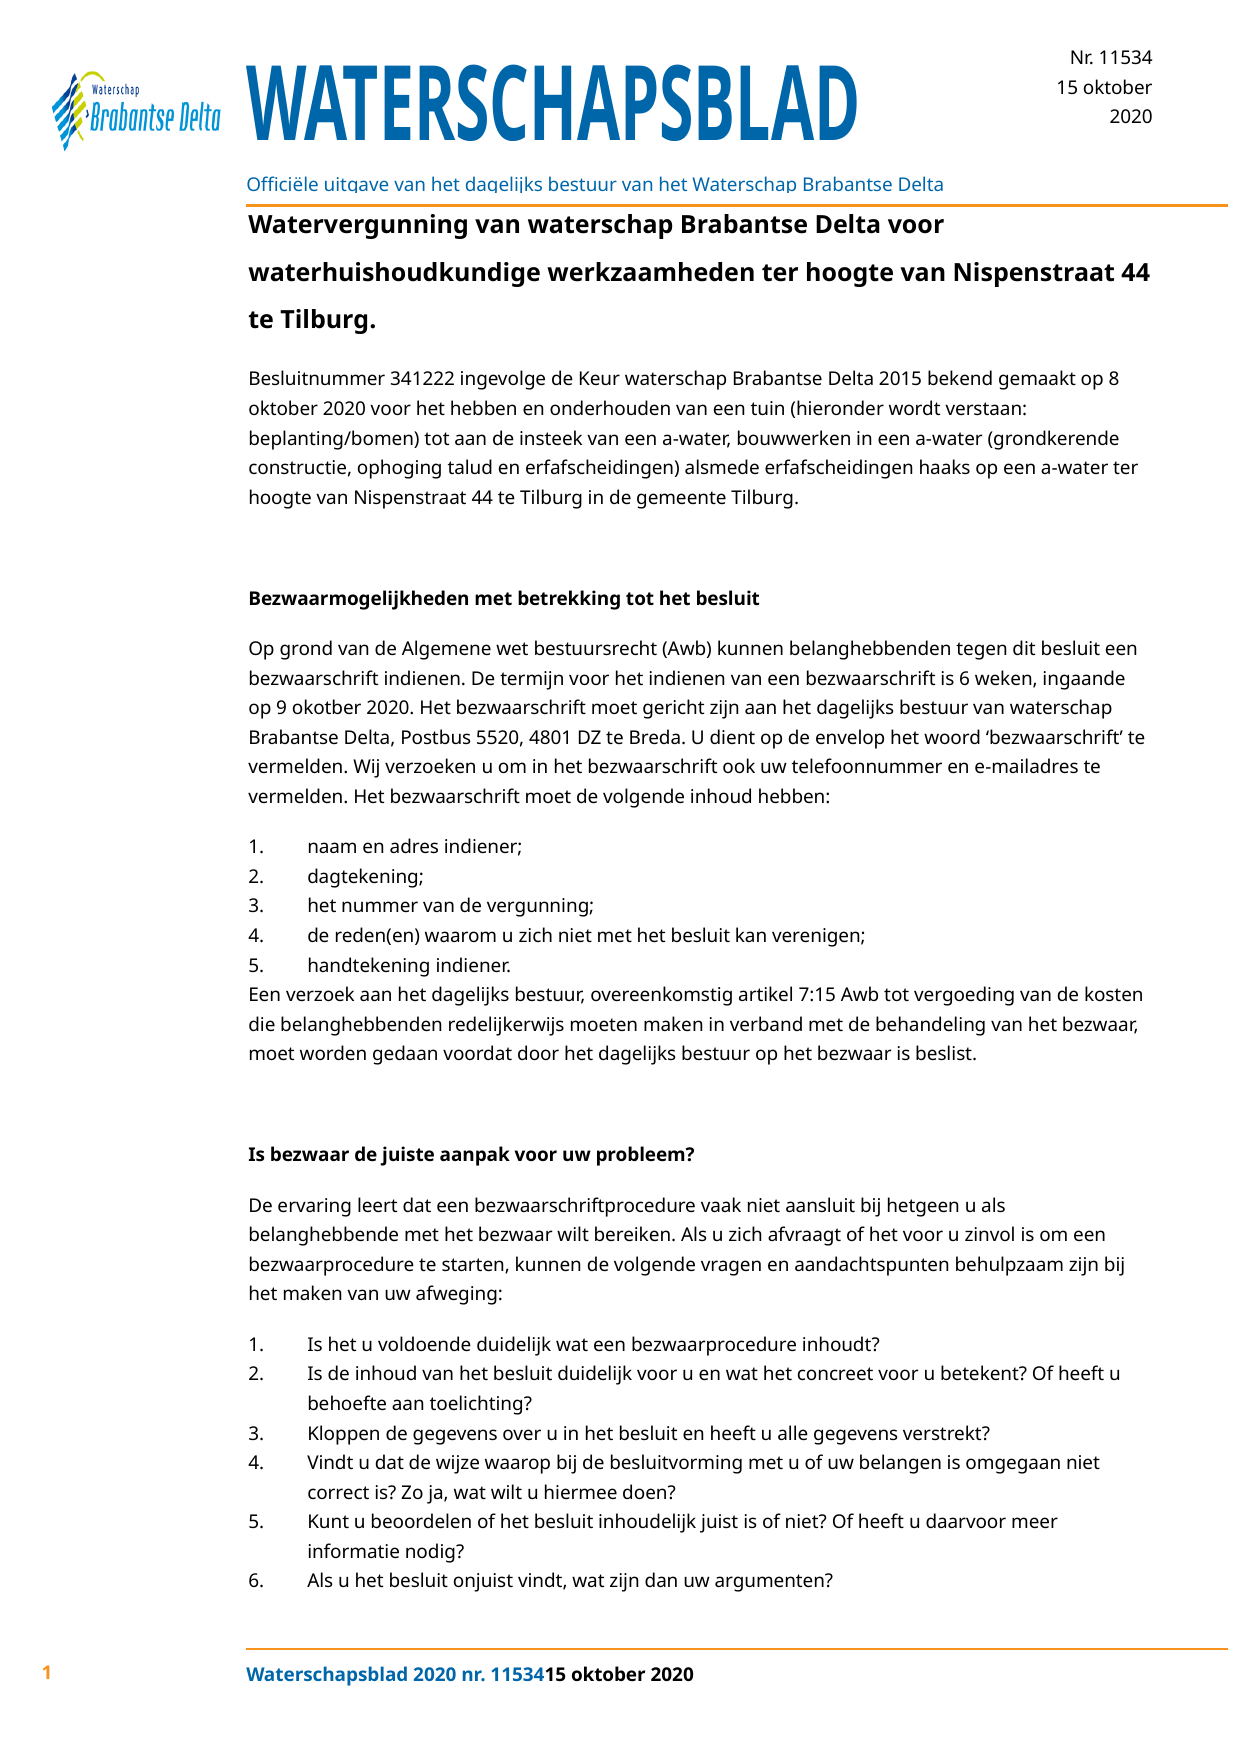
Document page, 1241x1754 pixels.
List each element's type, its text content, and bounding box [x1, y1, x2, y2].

text Is bezwaar de juiste aanpak voor uw probleem? [248, 1141, 1152, 1167]
text Bezwaarmogelijkheden met betrekking tot het besluit [248, 585, 1152, 610]
text Op grond van de Algemene wet bestuursrecht (Awb) kunnen belanghebbenden tegen dit besluit een bezwaarschrift indienen. De termijn voor het indienen van een bezwaarschrift is 6 weken, ingaande op 9 okotber 2020. Het bezwaarschrift moet gericht zijn aan het dagelijks bestuur van waterschap Brabantse Delta, Postbus 5520, 4801 DZ te Breda. U dient op de envelop het woord ‘bezwaarschrift’ te vermelden. Wij verzoeken u om in het bezwaarschrift ook uw telefoonnummer en e‑mailadres te vermelden. Het bezwaarschrift moet de volgende inhoud hebben: [248, 635, 1152, 809]
list dagtekening; [248, 863, 1152, 889]
list Kunt u beoordelen of het besluit inhoudelijk juist is of niet? Of heeft u daarvoor meer informatie nodig? [248, 1508, 1152, 1564]
list Is de inhoud van het besluit duidelijk voor u en wat het concreet voor u betekent? Of heeft u behoefte aan toelichting? [248, 1361, 1152, 1416]
list de reden(en) waarom u zich niet met het besluit kan verenigen; [248, 922, 1152, 948]
list Als u het besluit onjuist vindt, wat zijn dan uw argumenten? [248, 1568, 1152, 1593]
text Besluitnummer 341222 ingevolge de Keur waterschap Brabantse Delta 2015 bekend gemaakt op 8 oktober 2020 voor het hebben en onderhouden van een tuin (hieronder wordt verstaan: beplanting/bomen) tot aan de insteek van een a-water, bouwwerken in een a-water (grondkerende constructie, ophoging talud en erfafscheidingen) alsmede erfafscheidingen haaks op een a-water ter hoogte van Nispenstraat 44 te Tilburg in de gemeente Tilburg. [248, 366, 1152, 509]
list naam en adres indiener; [248, 833, 1152, 859]
text De ervaring leert dat een bezwaarschriftprocedure vaak niet aansluit bij hetgeen u als belanghebbende met het bezwaar wilt bereiken. Als u zich afvraagt of het voor u zinvol is om een bezwaarprocedure te starten, kunnen de volgende vragen en aandachtspunten behulpzaam zijn bij het maken van uw afweging: [248, 1192, 1152, 1306]
list handtekening indiener. [248, 952, 1152, 977]
list Vindt u dat de wijze waarop bij de besluitvorming met u of uw belangen is omgegaan niet correct is? Zo ja, wat wilt u hiermee doen? [248, 1449, 1152, 1504]
text Een verzoek aan het dagelijks bestuur, overeenkomstig artikel 7:15 Awb tot vergoeding van de kosten die belanghebbenden redelijkerwijs moeten maken in verband met de behandeling van het bezwaar, moet worden gedaan voordat door het dagelijks bestuur op het bezwaar is beslist. [248, 981, 1152, 1066]
text Watervergunning van waterschap Brabantse Delta voor waterhuishoudkundige werkzaamheden ter hoogte van Nispenstraat 44 te Tilburg. [248, 207, 1152, 336]
list het nummer van de vergunning; [248, 893, 1152, 918]
picture [41, 47, 231, 172]
list Kloppen de gegevens over u in het besluit en heeft u alle gegevens verstrekt? [248, 1420, 1152, 1445]
list Is het u voldoende duidelijk wat een bezwaarprocedure inhoudt? [248, 1331, 1152, 1357]
